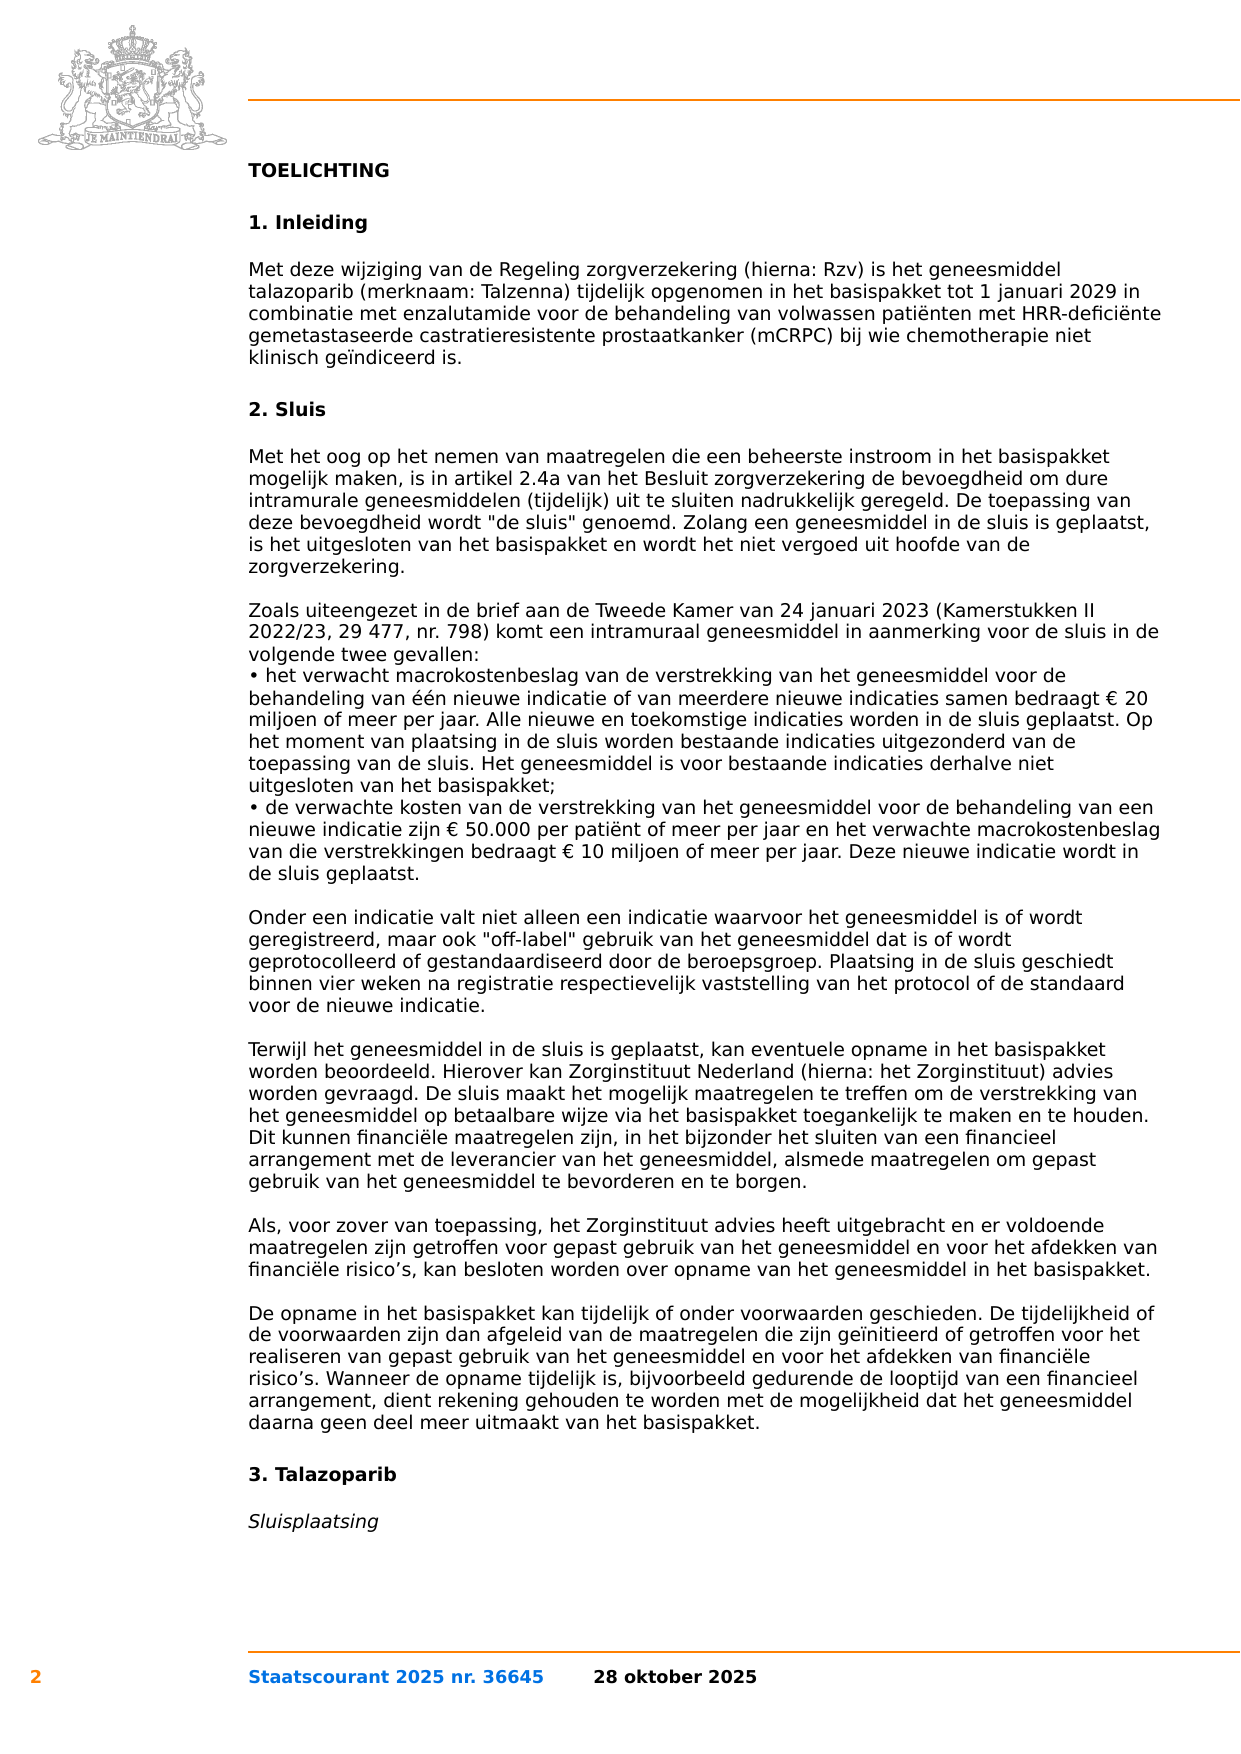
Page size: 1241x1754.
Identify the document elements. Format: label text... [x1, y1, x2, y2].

text Onder een indicatie valt niet alleen een indicatie waarvoor het geneesmiddel is of wordt geregistreerd, maar ook "off-label" gebruik van het geneesmiddel dat is of wordt geprotocolleerd of gestandaardiseerd door de beroepsgroep. Plaatsing in de sluis geschiedt binnen vier weken na registratie respectievelijk vaststelling van het protocol of de standaard voor de nieuwe indicatie. [248, 907, 1163, 1017]
text • het verwacht macrokostenbeslag van de verstrekking van het geneesmiddel voor de behandeling van één nieuwe indicatie of van meerdere nieuwe indicaties samen bedraagt € 20 miljoen of meer per jaar. Alle nieuwe en toekomstige indicaties worden in de sluis geplaatst. Op het moment van plaatsing in de sluis worden bestaande indicaties uitgezonderd van de toepassing van de sluis. Het geneesmiddel is voor bestaande indicaties derhalve niet uitgesloten van het basispakket; [248, 665, 1163, 797]
picture [38, 25, 227, 150]
text De opname in het basispakket kan tijdelijk of onder voorwaarden geschieden. De tijdelijkheid of de voorwaarden zijn dan afgeleid van de maatregelen die zijn geïnitieerd of getroffen voor het realiseren van gepast gebruik van het geneesmiddel en voor het afdekken van financiële risico’s. Wanneer de opname tijdelijk is, bijvoorbeeld gedurende de looptijd van een financieel arrangement, dient rekening gehouden te worden met de mogelijkheid dat het geneesmiddel daarna geen deel meer uitmaakt van het basispakket. [248, 1302, 1163, 1434]
subtitle 3. Talazoparib [248, 1464, 1163, 1486]
subtitle 2. Sluis [248, 399, 1163, 421]
text Met deze wijziging van de Regeling zorgverzekering (hierna: Rzv) is het geneesmiddel talazoparib (merknaam: Talzenna) tijdelijk opgenomen in het basispakket tot 1 januari 2029 in combinatie met enzalutamide voor de behandeling van volwassen patiënten met HRR-deficiënte gemetastaseerde castratieresistente prostaatkanker (mCRPC) bij wie chemotherapie niet klinisch geïndiceerd is. [248, 259, 1163, 369]
text Zoals uiteengezet in de brief aan de Tweede Kamer van 24 januari 2023 (Kamerstukken II 2022/23, 29 477, nr. 798) komt een intramuraal geneesmiddel in aanmerking voor de sluis in de volgende twee gevallen: [248, 599, 1163, 665]
text • de verwachte kosten van de verstrekking van het geneesmiddel voor de behandeling van een nieuwe indicatie zijn € 50.000 per patiënt of meer per jaar en het verwachte macrokostenbeslag van die verstrekkingen bedraagt € 10 miljoen of meer per jaar. Deze nieuwe indicatie wordt in de sluis geplaatst. [248, 797, 1163, 885]
text Als, voor zover van toepassing, het Zorginstituut advies heeft uitgebracht en er voldoende maatregelen zijn getroffen voor gepast gebruik van het geneesmiddel en voor het afdekken van financiële risico’s, kan besloten worden over opname van het geneesmiddel in het basispakket. [248, 1214, 1163, 1281]
text Met het oog op het nemen van maatregelen die een beheerste instroom in het basispakket mogelijk maken, is in artikel 2.4a van het Besluit zorgverzekering de bevoegdheid om dure intramurale geneesmiddelen (tijdelijk) uit te sluiten nadrukkelijk geregeld. De toepassing van deze bevoegdheid wordt "de sluis" genoemd. Zolang een geneesmiddel in de sluis is geplaatst, is het uitgesloten van het basispakket en wordt het niet vergoed uit hoofde van de zorgverzekering. [248, 446, 1163, 578]
text Terwijl het geneesmiddel in de sluis is geplaatst, kan eventuele opname in het basispakket worden beoordeeld. Hierover kan Zorginstituut Nederland (hierna: het Zorginstituut) advies worden gevraagd. De sluis maakt het mogelijk maatregelen te treffen om de verstrekking van het geneesmiddel op betaalbare wijze via het basispakket toegankelijk te maken en te houden. Dit kunnen financiële maatregelen zijn, in het bijzonder het sluiten van een financieel arrangement met de leverancier van het geneesmiddel, alsmede maatregelen om gepast gebruik van het geneesmiddel te bevorderen en te borgen. [248, 1039, 1163, 1193]
subtitle Sluisplaatsing [248, 1511, 1163, 1533]
subtitle 1. Inleiding [248, 212, 1163, 234]
subtitle TOELICHTING [248, 160, 1163, 182]
